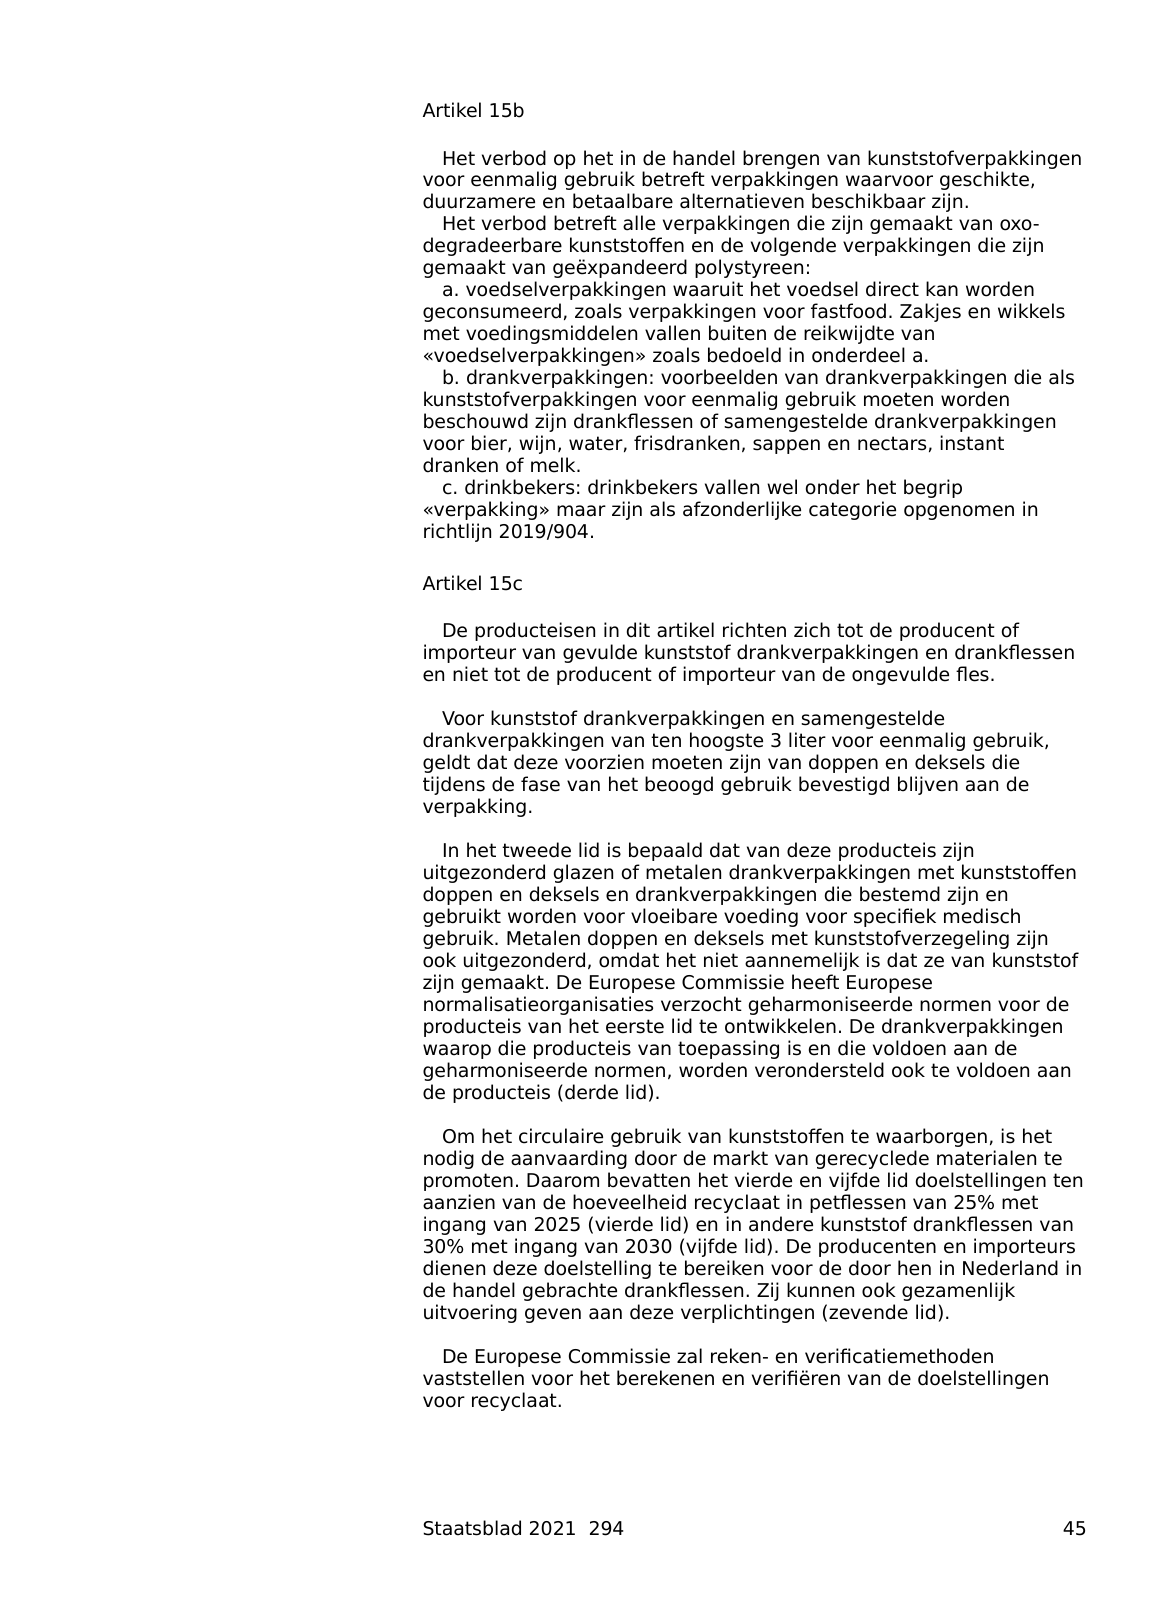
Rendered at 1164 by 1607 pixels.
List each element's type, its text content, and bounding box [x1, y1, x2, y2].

text Om het circulaire gebruik van kunststoffen te waarborgen, is het nodig de aanvaarding door de markt van gerecyclede materialen te promoten. Daarom bevatten het vierde en vijfde lid doelstellingen ten aanzien van de hoeveelheid recyclaat in petflessen van 25% met ingang van 2025 (vierde lid) en in andere kunststof drankflessen van 30% met ingang van 2030 (vijfde lid). De producenten en importeurs dienen deze doelstelling te bereiken voor de door hen in Nederland in de handel gebrachte drankflessen. Zij kunnen ook gezamenlijk uitvoering geven aan deze verplichtingen (zevende lid). [422, 1126, 1087, 1324]
text Voor kunststof drankverpakkingen en samengestelde drankverpakkingen van ten hoogste 3 liter voor eenmalig gebruik, geldt dat deze voorzien moeten zijn van doppen en deksels die tijdens de fase van het beoogd gebruik bevestigd blijven aan de verpakking. [422, 708, 1087, 818]
text De producteisen in dit artikel richten zich tot de producent of importeur van gevulde kunststof drankverpakkingen en drankflessen en niet tot de producent of importeur van de ongevulde fles. [422, 620, 1087, 686]
text b. drankverpakkingen: voorbeelden van drankverpakkingen die als kunststofverpakkingen voor eenmalig gebruik moeten worden beschouwd zijn drankflessen of samengestelde drankverpakkingen voor bier, wijn, water, frisdranken, sappen en nectars, instant dranken of melk. [422, 367, 1087, 477]
subtitle Artikel 15b [422, 100, 1087, 122]
text a. voedselverpakkingen waaruit het voedsel direct kan worden geconsumeerd, zoals verpakkingen voor fastfood. Zakjes en wikkels met voedingsmiddelen vallen buiten de reikwijdte van «voedselverpakkingen» zoals bedoeld in onderdeel a. [422, 279, 1087, 367]
text Het verbod op het in de handel brengen van kunststofverpakkingen voor eenmalig gebruik betreft verpakkingen waarvoor geschikte, duurzamere en betaalbare alternatieven beschikbaar zijn. [422, 147, 1087, 213]
text Het verbod betreft alle verpakkingen die zijn gemaakt van oxo-degradeerbare kunststoffen en de volgende verpakkingen die zijn gemaakt van geëxpandeerd polystyreen: [422, 213, 1087, 279]
text c. drinkbekers: drinkbekers vallen wel onder het begrip «verpakking» maar zijn als afzonderlijke categorie opgenomen in richtlijn 2019/904. [422, 477, 1087, 543]
text In het tweede lid is bepaald dat van deze producteis zijn uitgezonderd glazen of metalen drankverpakkingen met kunststoffen doppen en deksels en drankverpakkingen die bestemd zijn en gebruikt worden voor vloeibare voeding voor specifiek medisch gebruik. Metalen doppen en deksels met kunststofverzegeling zijn ook uitgezonderd, omdat het niet aannemelijk is dat ze van kunststof zijn gemaakt. De Europese Commissie heeft Europese normalisatieorganisaties verzocht geharmoniseerde normen voor de producteis van het eerste lid te ontwikkelen. De drankverpakkingen waarop die producteis van toepassing is en die voldoen aan de geharmoniseerde normen, worden verondersteld ook te voldoen aan de producteis (derde lid). [422, 840, 1087, 1104]
text De Europese Commissie zal reken- en verificatiemethoden vaststellen voor het berekenen en verifiëren van de doelstellingen voor recyclaat. [422, 1346, 1087, 1412]
subtitle Artikel 15c [422, 573, 1087, 595]
